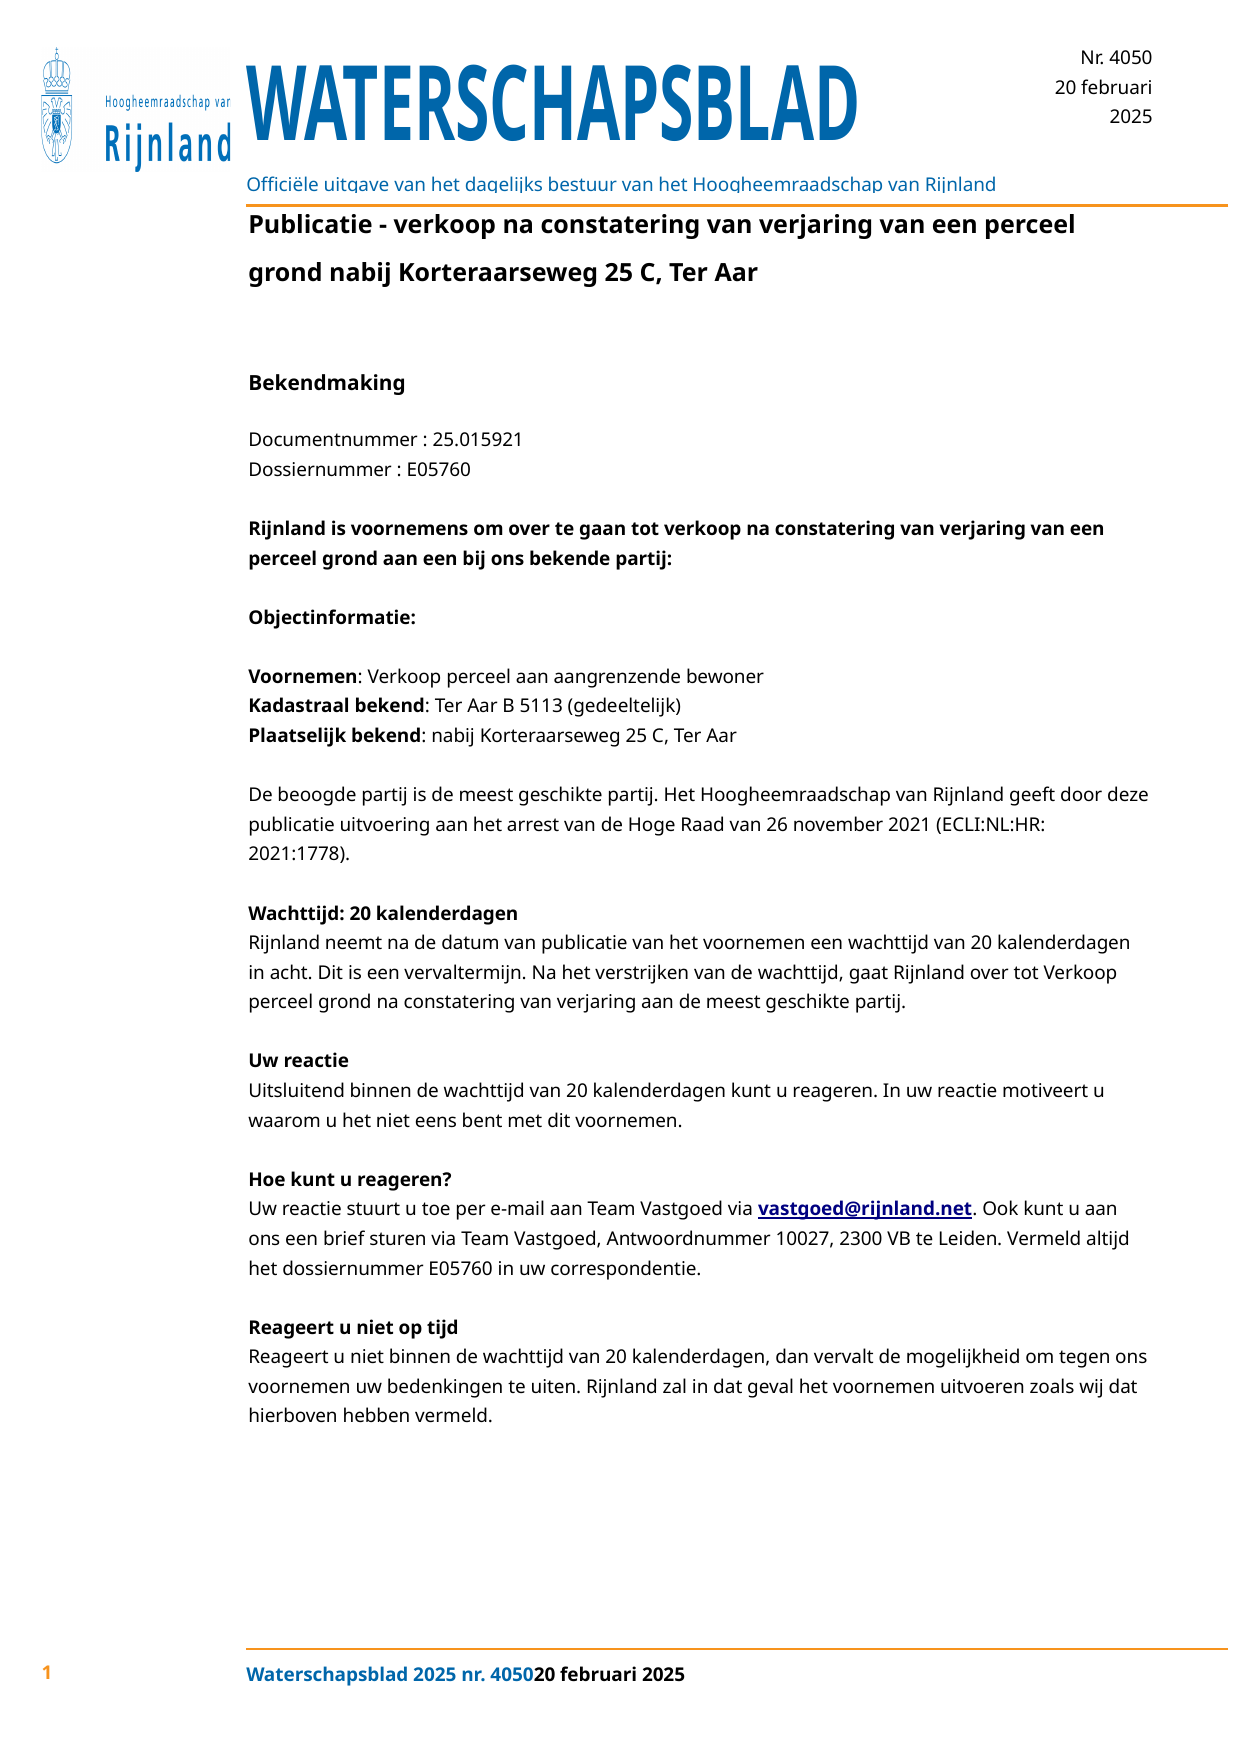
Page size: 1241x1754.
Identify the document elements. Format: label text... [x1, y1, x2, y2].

text Hoe kunt u reageren? [248, 1166, 1152, 1192]
text Kadastraal bekend: Ter Aar B 5113 (gedeeltelijk) [248, 693, 1152, 718]
text Objectinformatie: [248, 604, 1152, 629]
text Reageert u niet op tijd [248, 1314, 1152, 1339]
text De beoogde partij is de meest geschikte partij. Het Hoogheemraadschap van Rijnland geeft door deze publicatie uitvoering aan het arrest van de Hoge Raad van 26 november 2021 (ECLI:NL:HR: 2021:1778). [248, 781, 1152, 866]
text Rijnland neemt na de datum van publicatie van het voornemen een wachttijd van 20 kalenderdagen in acht. Dit is een vervaltermijn. Na het verstrijken van de wachttijd, gaat Rijnland over tot Verkoop perceel grond na constatering van verjaring aan de meest geschikte partij. [248, 929, 1152, 1014]
text Uw reactie [248, 1048, 1152, 1073]
text Uw reactie stuurt u toe per e-mail aan Team Vastgoed via vastgoed@rijnland.net. Ook kunt u aan ons een brief sturen via Team Vastgoed, Antwoordnummer 10027, 2300 VB te Leiden. Vermeld altijd het dossiernummer E05760 in uw correspondentie. [248, 1196, 1152, 1280]
text Dossiernummer : E05760 [248, 456, 1152, 482]
text Rijnland is voornemens om over te gaan tot verkoop na constatering van verjaring van een perceel grond aan een bij ons bekende partij: [248, 515, 1152, 570]
text Uitsluitend binnen de wachttijd van 20 kalenderdagen kunt u reageren. In uw reactie motiveert u waarom u het niet eens bent met dit voornemen. [248, 1077, 1152, 1132]
text Publicatie - verkoop na constatering van verjaring van een perceel grond nabij Korteraarseweg 25 C, Ter Aar [248, 207, 1152, 288]
text Documentnummer : 25.015921 [248, 426, 1152, 452]
text Wachttijd: 20 kalenderdagen [248, 900, 1152, 925]
text Reageert u niet binnen de wachttijd van 20 kalenderdagen, dan vervalt de mogelijkheid om tegen ons voornemen uw bedenkingen te uiten. Rijnland zal in dat geval het voornemen uitvoeren zoals wij dat hierboven hebben vermeld. [248, 1343, 1152, 1428]
text Plaatselijk bekend: nabij Korteraarseweg 25 C, Ter Aar [248, 722, 1152, 748]
picture [41, 47, 231, 172]
text Voornemen: Verkoop perceel aan aangrenzende bewoner [248, 663, 1152, 689]
text Bekendmaking [248, 368, 1152, 397]
